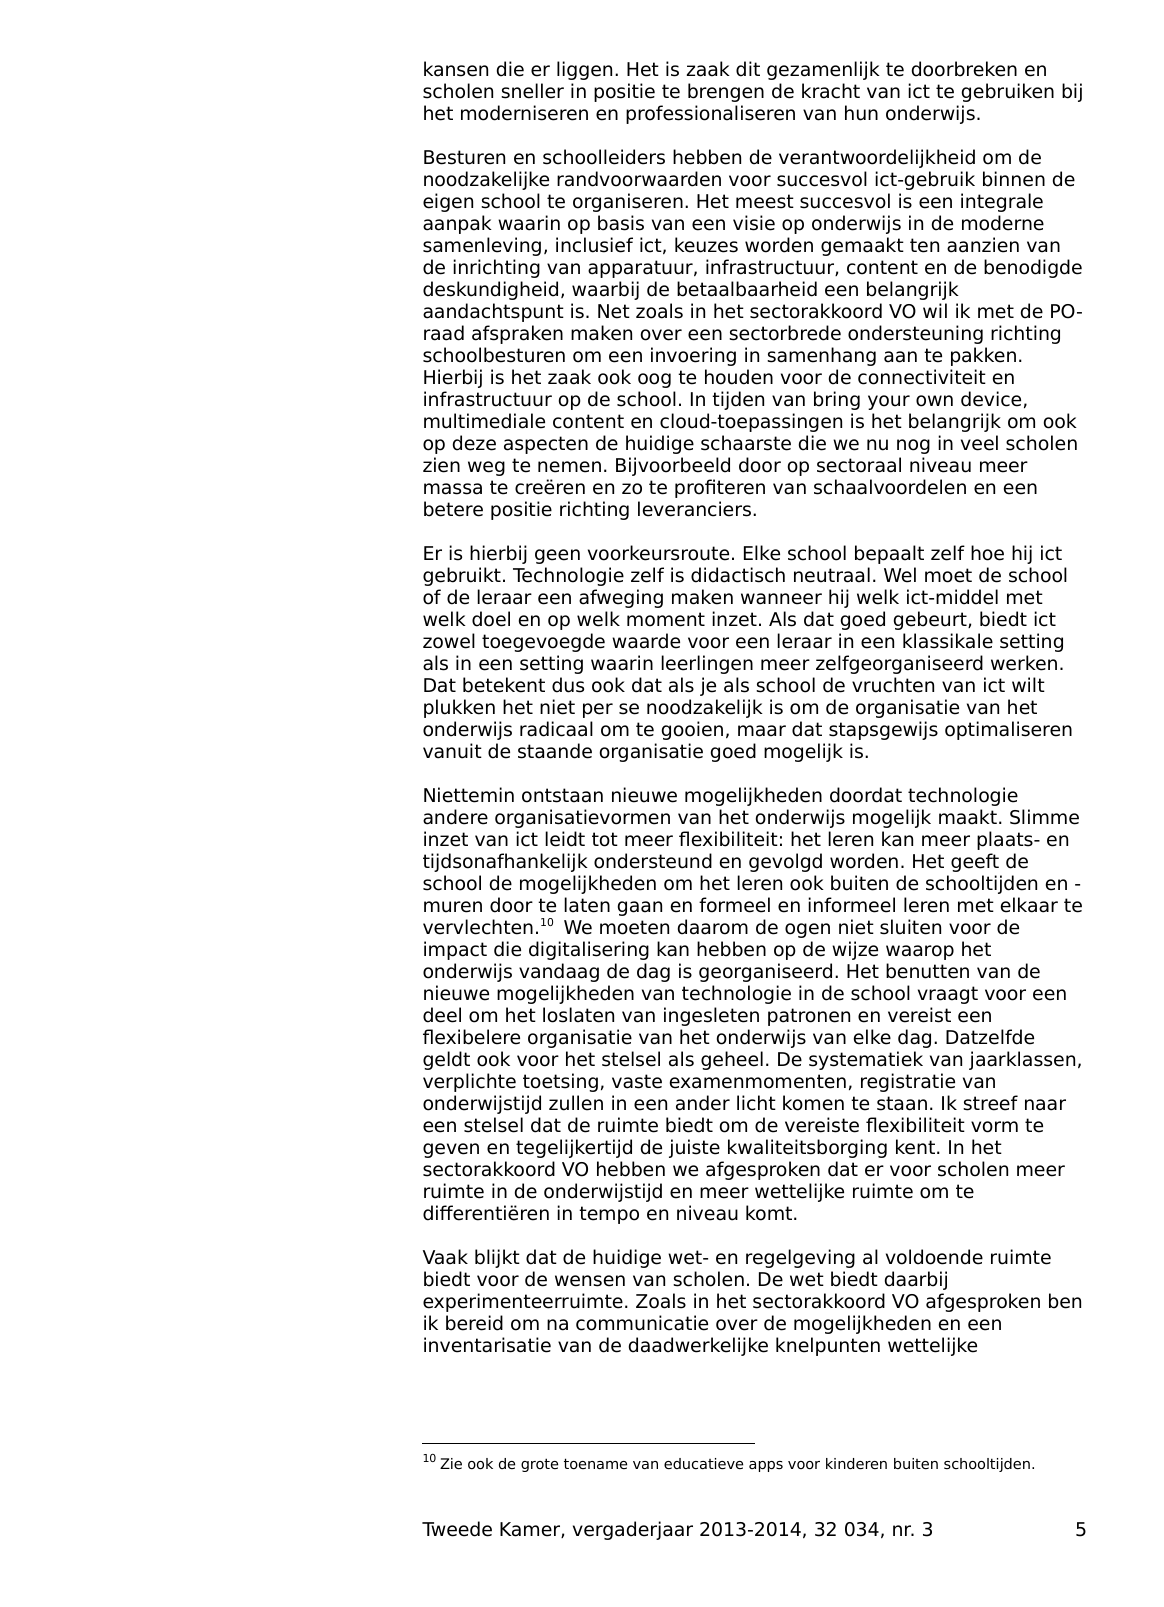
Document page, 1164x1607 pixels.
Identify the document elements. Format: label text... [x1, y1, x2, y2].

text kansen die er liggen. Het is zaak dit gezamenlijk te doorbreken en scholen sneller in positie te brengen de kracht van ict te gebruiken bij het moderniseren en professionaliseren van hun onderwijs. [422, 59, 1087, 125]
text Vaak blijkt dat de huidige wet- en regelgeving al voldoende ruimte biedt voor de wensen van scholen. De wet biedt daarbij experimenteerruimte. Zoals in het sectorakkoord VO afgesproken ben ik bereid om na communicatie over de mogelijkheden en een inventarisatie van de daadwerkelijke knelpunten wettelijke [422, 1247, 1087, 1357]
text Er is hierbij geen voorkeursroute. Elke school bepaalt zelf hoe hij ict gebruikt. Technologie zelf is didactisch neutraal. Wel moet de school of de leraar een afweging maken wanneer hij welk ict-middel met welk doel en op welk moment inzet. Als dat goed gebeurt, biedt ict zowel toegevoegde waarde voor een leraar in een klassikale setting als in een setting waarin leerlingen meer zelfgeorganiseerd werken. Dat betekent dus ook dat als je als school de vruchten van ict wilt plukken het niet per se noodzakelijk is om de organisatie van het onderwijs radicaal om te gooien, maar dat stapsgewijs optimaliseren vanuit de staande organisatie goed mogelijk is. [422, 543, 1087, 763]
text Zie ook de grote toename van educatieve apps voor kinderen buiten schooltijden. [422, 1452, 1087, 1474]
text Niettemin ontstaan nieuwe mogelijkheden doordat technologie andere organisatievormen van het onderwijs mogelijk maakt. Slimme inzet van ict leidt tot meer flexibiliteit: het leren kan meer plaats- en tijdsonafhankelijk ondersteund en gevolgd worden. Het geeft de school de mogelijkheden om het leren ook buiten de schooltijden en -muren door te laten gaan en formeel en informeel leren met elkaar te vervlechten. We moeten daarom de ogen niet sluiten voor de impact die digitalisering kan hebben op de wijze waarop het onderwijs vandaag de dag is georganiseerd. Het benutten van de nieuwe mogelijkheden van technologie in de school vraagt voor een deel om het loslaten van ingesleten patronen en vereist een flexibelere organisatie van het onderwijs van elke dag. Datzelfde geldt ook voor het stelsel als geheel. De systematiek van jaarklassen, verplichte toetsing, vaste examenmomenten, registratie van onderwijstijd zullen in een ander licht komen te staan. Ik streef naar een stelsel dat de ruimte biedt om de vereiste flexibiliteit vorm te geven en tegelijkertijd de juiste kwaliteitsborging kent. In het sectorakkoord VO hebben we afgesproken dat er voor scholen meer ruimte in de onderwijstijd en meer wettelijke ruimte om te differentiëren in tempo en niveau komt. [422, 785, 1087, 1224]
text Besturen en schoolleiders hebben de verantwoordelijkheid om de noodzakelijke randvoorwaarden voor succesvol ict-gebruik binnen de eigen school te organiseren. Het meest succesvol is een integrale aanpak waarin op basis van een visie op onderwijs in de moderne samenleving, inclusief ict, keuzes worden gemaakt ten aanzien van de inrichting van apparatuur, infrastructuur, content en de benodigde deskundigheid, waarbij de betaalbaarheid een belangrijk aandachtspunt is. Net zoals in het sectorakkoord VO wil ik met de PO-raad afspraken maken over een sectorbrede ondersteuning richting schoolbesturen om een invoering in samenhang aan te pakken. Hierbij is het zaak ook oog te houden voor de connectiviteit en infrastructuur op de school. In tijden van bring your own device, multimediale content en cloud-toepassingen is het belangrijk om ook op deze aspecten de huidige schaarste die we nu nog in veel scholen zien weg te nemen. Bijvoorbeeld door op sectoraal niveau meer massa te creëren en zo te profiteren van schaalvoordelen en een betere positie richting leveranciers. [422, 147, 1087, 521]
